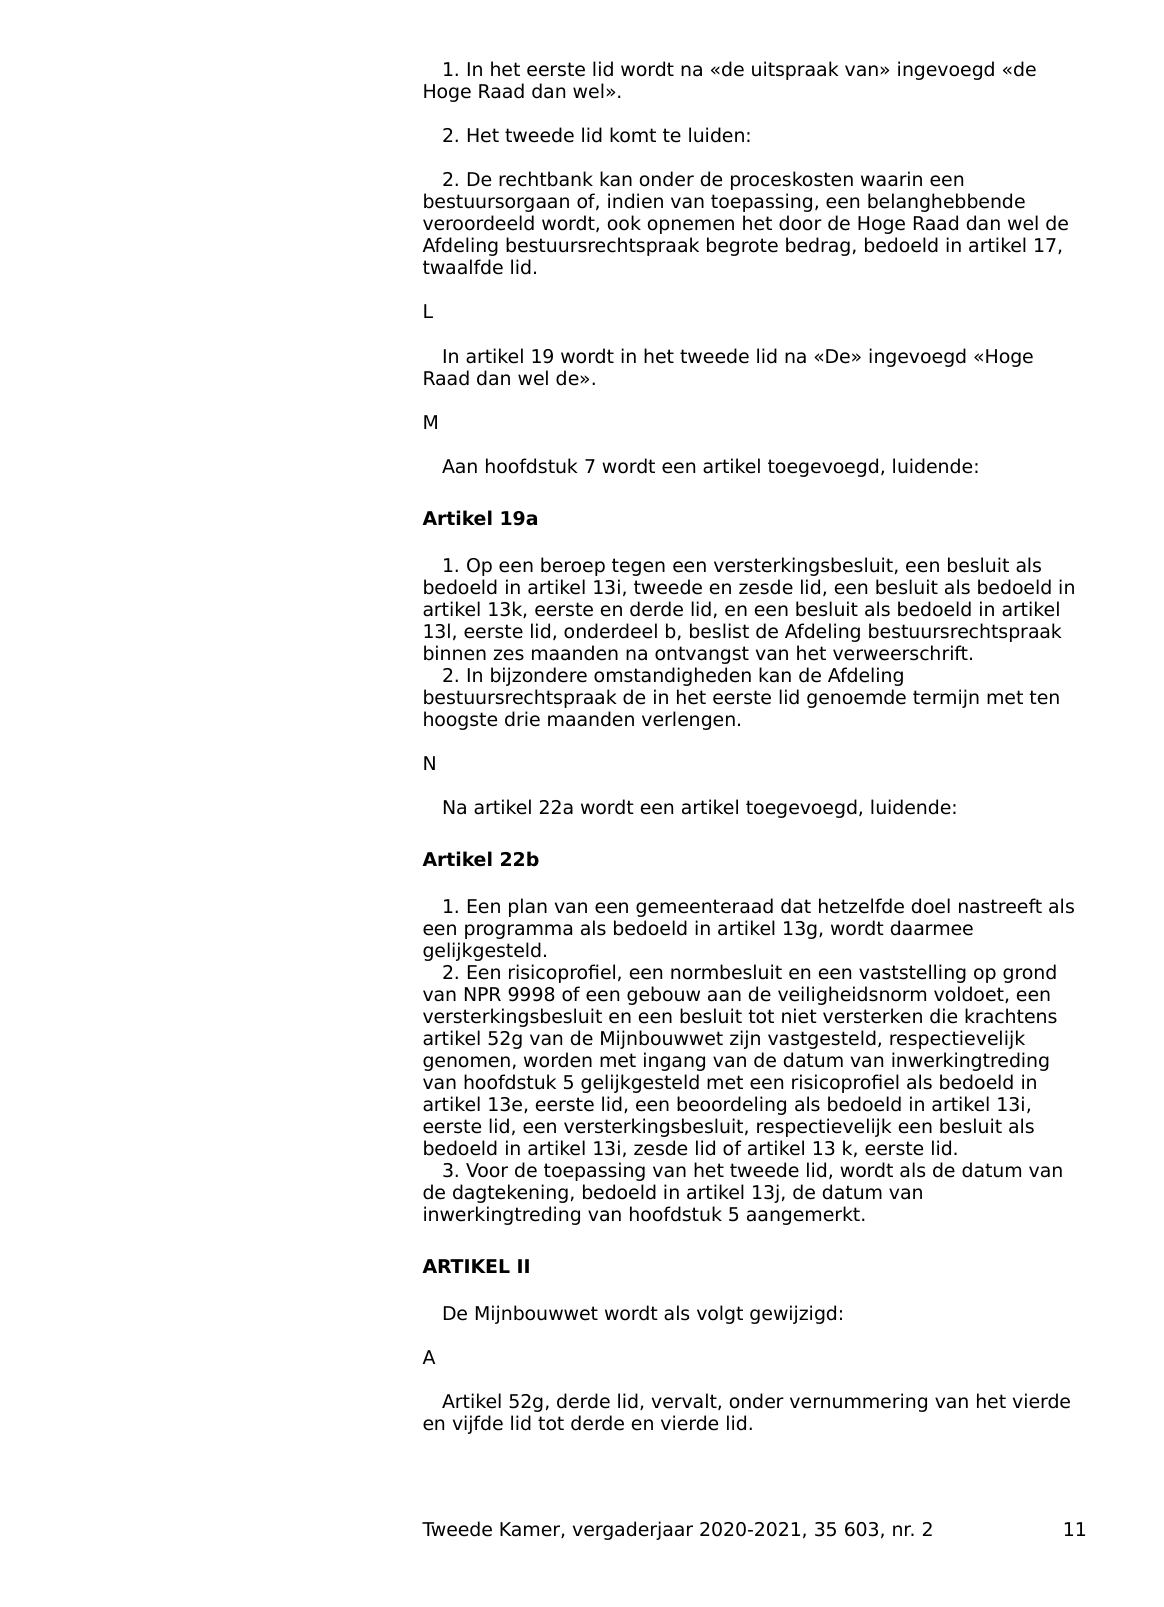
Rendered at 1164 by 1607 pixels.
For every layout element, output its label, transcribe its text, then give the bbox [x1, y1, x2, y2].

text 3. Voor de toepassing van het tweede lid, wordt als de datum van de dagtekening, bedoeld in artikel 13j, de datum van inwerkingtreding van hoofdstuk 5 aangemerkt. [422, 1160, 1087, 1226]
text 2. De rechtbank kan onder de proceskosten waarin een bestuursorgaan of, indien van toepassing, een belanghebbende veroordeeld wordt, ook opnemen het door de Hoge Raad dan wel de Afdeling bestuursrechtspraak begrote bedrag, bedoeld in artikel 17, twaalfde lid. [422, 169, 1087, 279]
text De Mijnbouwwet wordt als volgt gewijzigd: [422, 1303, 1087, 1325]
text 1. Een plan van een gemeenteraad dat hetzelfde doel nastreeft als een programma als bedoeld in artikel 13g, wordt daarmee gelijkgesteld. [422, 896, 1087, 962]
text 1. Op een beroep tegen een versterkingsbesluit, een besluit als bedoeld in artikel 13i, tweede en zesde lid, een besluit als bedoeld in artikel 13k, eerste en derde lid, en een besluit als bedoeld in artikel 13l, eerste lid, onderdeel b, beslist de Afdeling bestuursrechtspraak binnen zes maanden na ontvangst van het verweerschrift. [422, 555, 1087, 665]
subtitle ARTIKEL II [422, 1256, 1087, 1278]
text 2. In bijzondere omstandigheden kan de Afdeling bestuursrechtspraak de in het eerste lid genoemde termijn met ten hoogste drie maanden verlengen. [422, 665, 1087, 731]
text Aan hoofdstuk 7 wordt een artikel toegevoegd, luidende: [422, 456, 1087, 478]
text Artikel 52g, derde lid, vervalt, onder vernummering van het vierde en vijfde lid tot derde en vierde lid. [422, 1391, 1087, 1435]
subtitle Artikel 19a [422, 508, 1087, 530]
text In artikel 19 wordt in het tweede lid na «De» ingevoegd «Hoge Raad dan wel de». [422, 346, 1087, 389]
text Na artikel 22a wordt een artikel toegevoegd, luidende: [422, 797, 1087, 819]
text L [422, 301, 1087, 323]
text 2. Een risicoprofiel, een normbesluit en een vaststelling op grond van NPR 9998 of een gebouw aan de veiligheidsnorm voldoet, een versterkingsbesluit en een besluit tot niet versterken die krachtens artikel 52g van de Mijnbouwwet zijn vastgesteld, respectievelijk genomen, worden met ingang van de datum van inwerkingtreding van hoofdstuk 5 gelijkgesteld met een risicoprofiel als bedoeld in artikel 13e, eerste lid, een beoordeling als bedoeld in artikel 13i, eerste lid, een versterkingsbesluit, respectievelijk een besluit als bedoeld in artikel 13i, zesde lid of artikel 13 k, eerste lid. [422, 962, 1087, 1160]
text 2. Het tweede lid komt te luiden: [422, 125, 1087, 147]
text A [422, 1347, 1087, 1369]
subtitle Artikel 22b [422, 849, 1087, 871]
text 1. In het eerste lid wordt na «de uitspraak van» ingevoegd «de Hoge Raad dan wel». [422, 59, 1087, 103]
text M [422, 412, 1087, 434]
text N [422, 753, 1087, 775]
